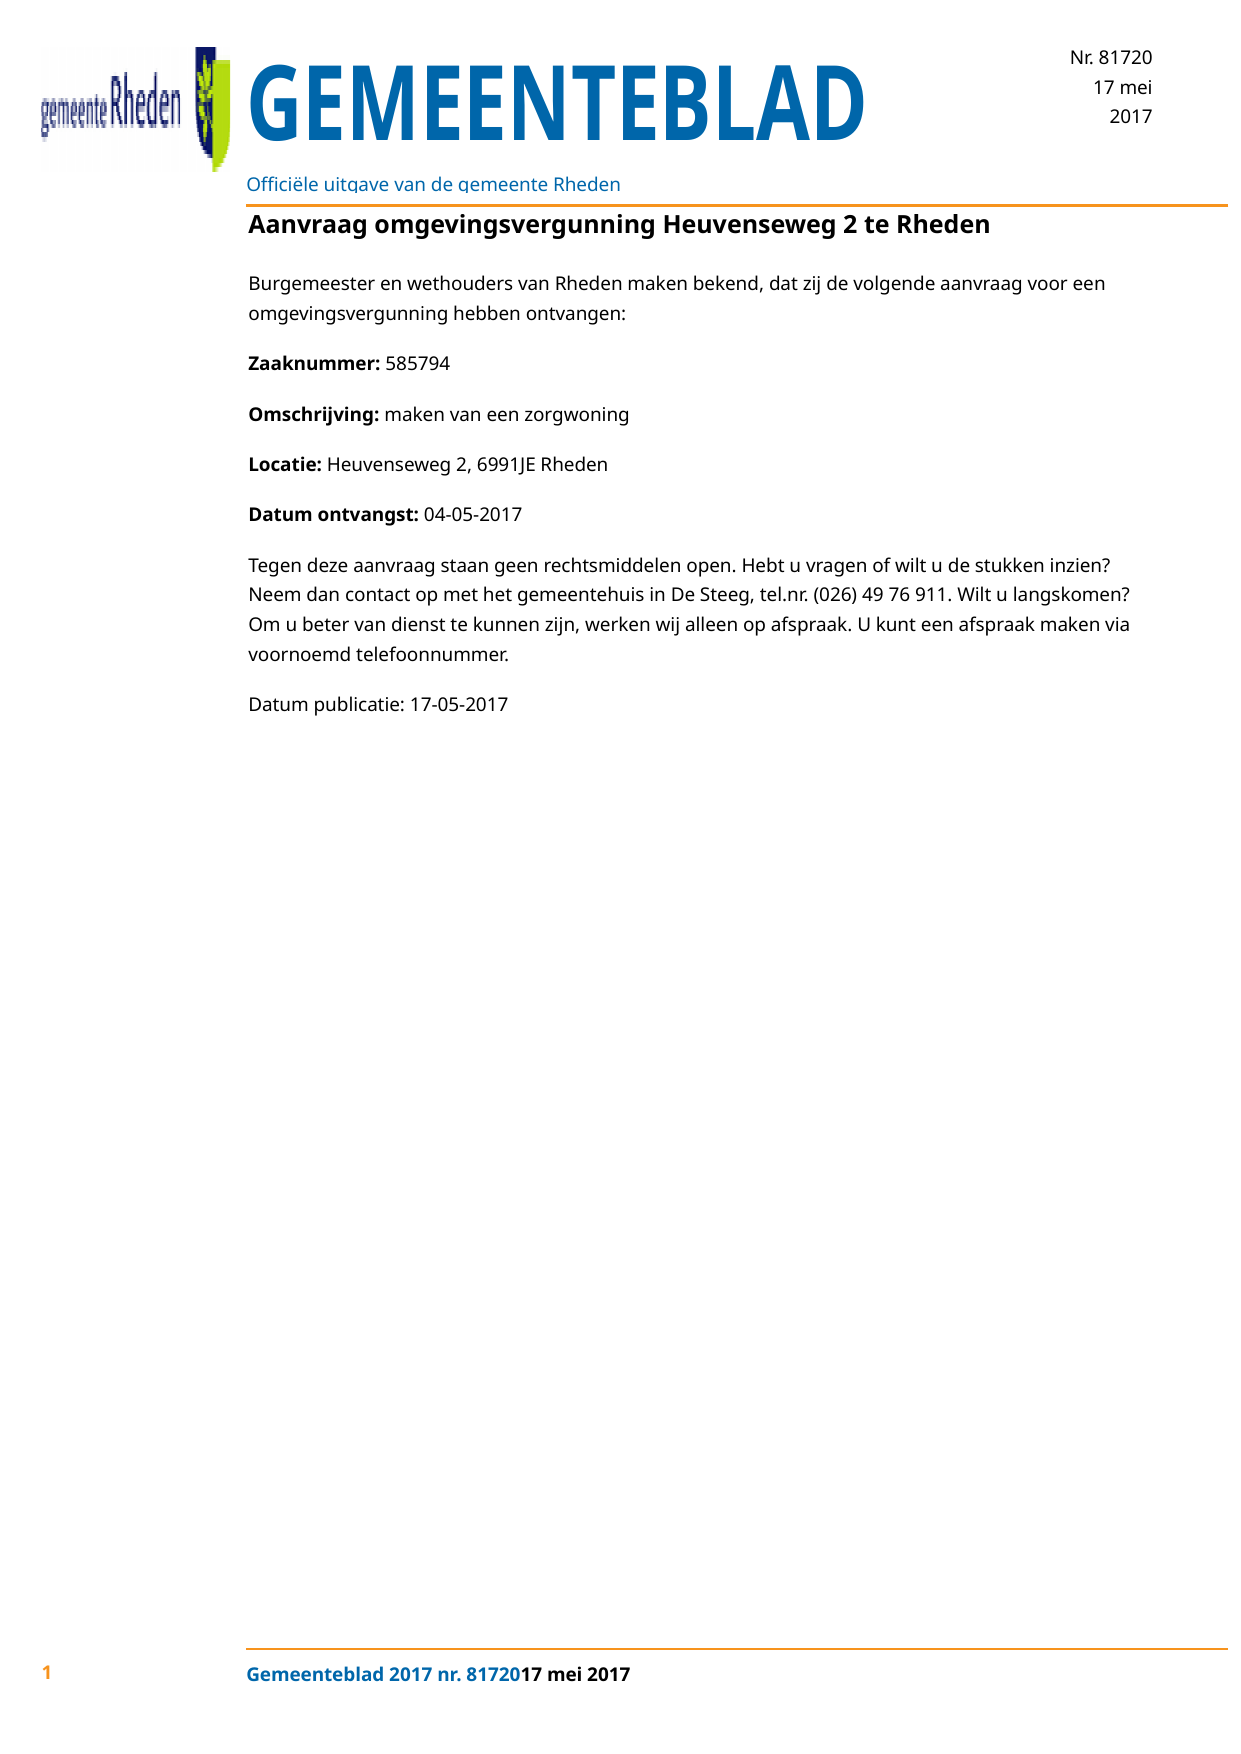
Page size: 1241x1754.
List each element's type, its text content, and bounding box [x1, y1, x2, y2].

text Tegen deze aanvraag staan geen rechtsmiddelen open. Hebt u vragen of wilt u de stukken inzien? Neem dan contact op met het gemeentehuis in De Steeg, tel.nr. (026) 49 76 911. Wilt u langskomen? Om u beter van dienst te kunnen zijn, werken wij alleen op afspraak. U kunt een afspraak maken via voornoemd telefoonnummer. [248, 552, 1152, 666]
text Omschrijving: maken van een zorgwoning [248, 401, 1152, 426]
text Aanvraag omgevingsvergunning Heuvenseweg 2 te Rheden [248, 207, 1152, 241]
text Datum publicatie: 17-05-2017 [248, 691, 1152, 717]
text Locatie: Heuvenseweg 2, 6991JE Rheden [248, 451, 1152, 477]
text Zaaknummer: 585794 [248, 350, 1152, 376]
text Burgemeester en wethouders van Rheden maken bekend, dat zij de volgende aanvraag voor een omgevingsvergunning hebben ontvangen: [248, 270, 1152, 326]
text Datum ontvangst: 04-05-2017 [248, 502, 1152, 527]
picture [41, 47, 231, 172]
